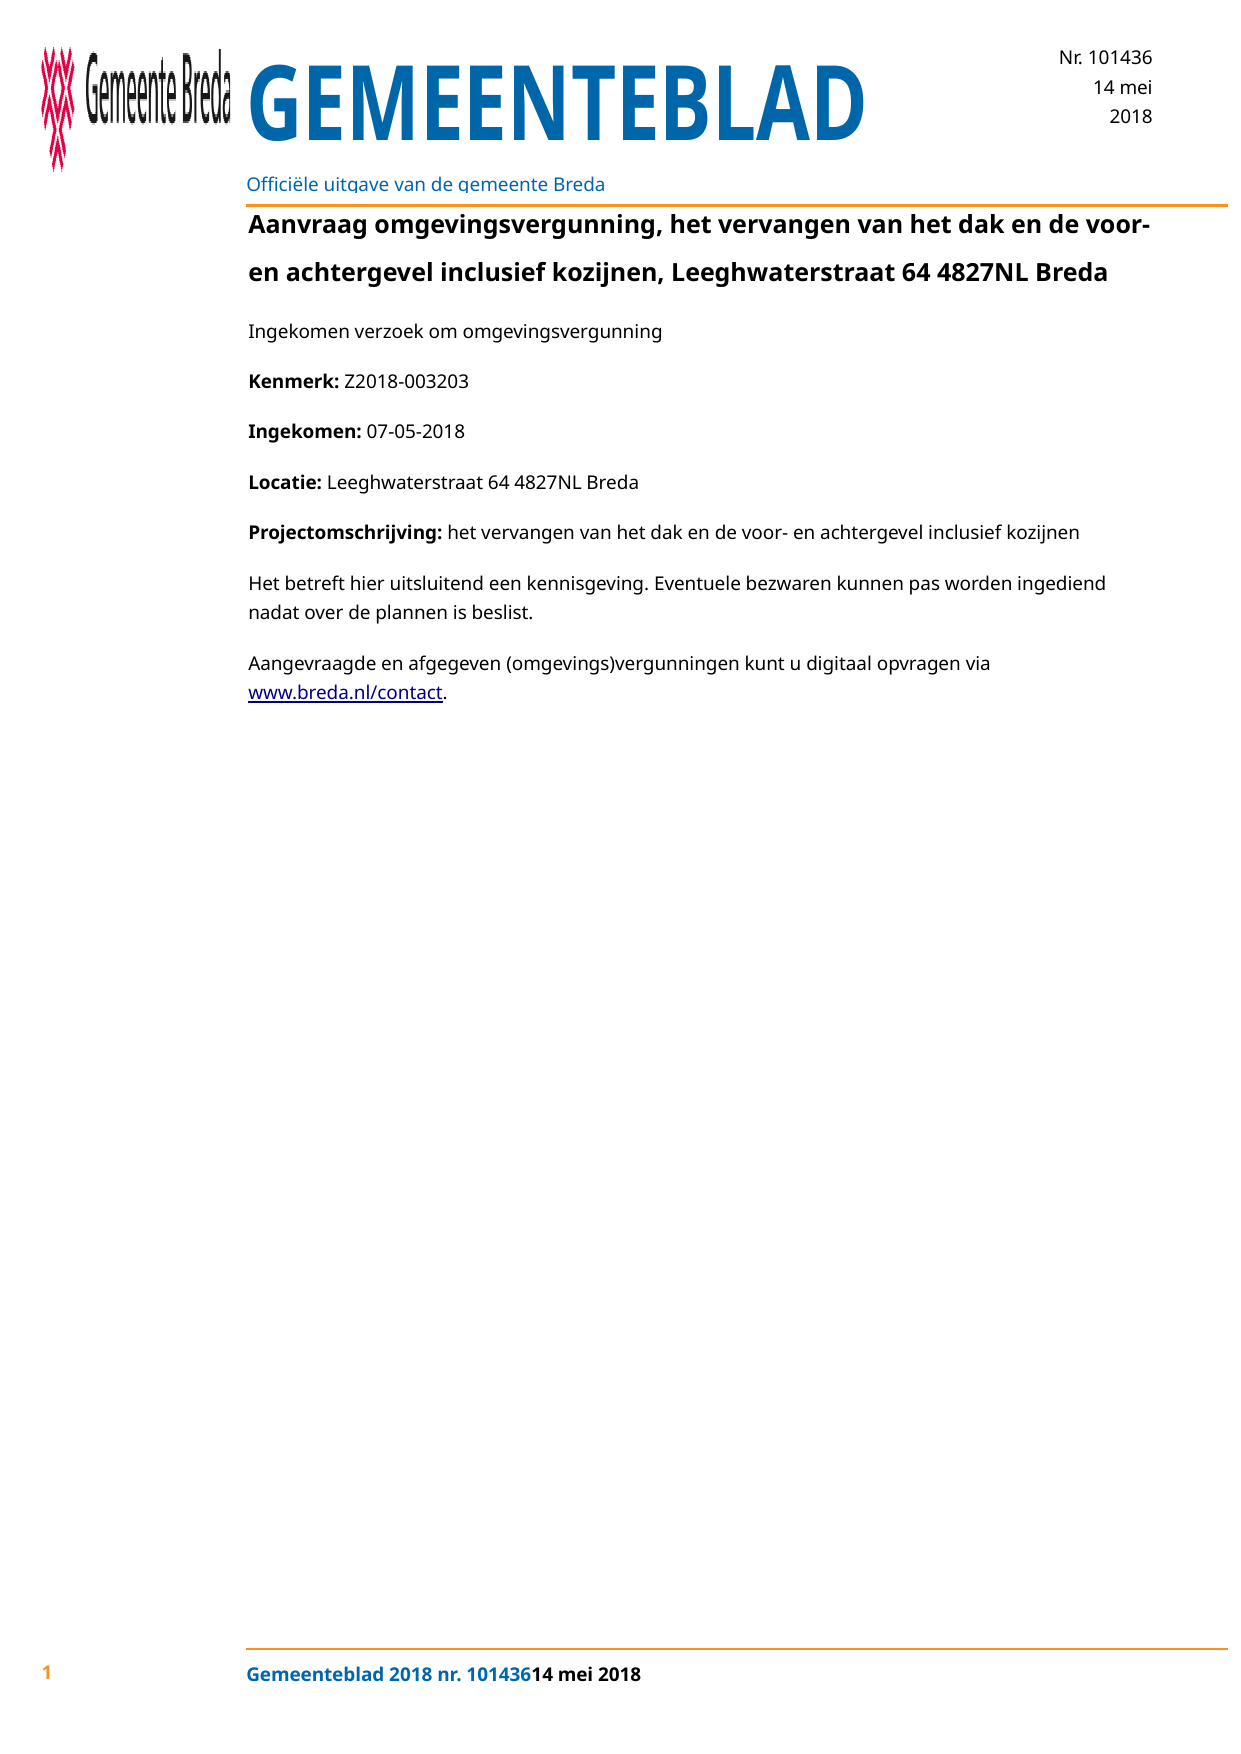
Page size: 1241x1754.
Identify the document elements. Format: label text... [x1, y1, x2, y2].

text Aangevraagde en afgegeven (omgevings)vergunningen kunt u digitaal opvragen via www.breda.nl/contact. [248, 650, 1152, 705]
text Ingekomen: 07-05-2018 [248, 419, 1152, 444]
text Het betreft hier uitsluitend een kennisgeving. Eventuele bezwaren kunnen pas worden ingediend nadat over de plannen is beslist. [248, 570, 1152, 625]
text Locatie: Leeghwaterstraat 64 4827NL Breda [248, 469, 1152, 495]
text Aanvraag omgevingsvergunning, het vervangen van het dak en de voor- en achtergevel inclusief kozijnen, Leeghwaterstraat 64 4827NL Breda [248, 207, 1152, 288]
text Ingekomen verzoek om omgevingsvergunning [248, 318, 1152, 344]
text Kenmerk: Z2018-003203 [248, 368, 1152, 394]
text Projectomschrijving: het vervangen van het dak en de voor- en achtergevel inclusief kozijnen [248, 519, 1152, 545]
picture [41, 47, 231, 172]
